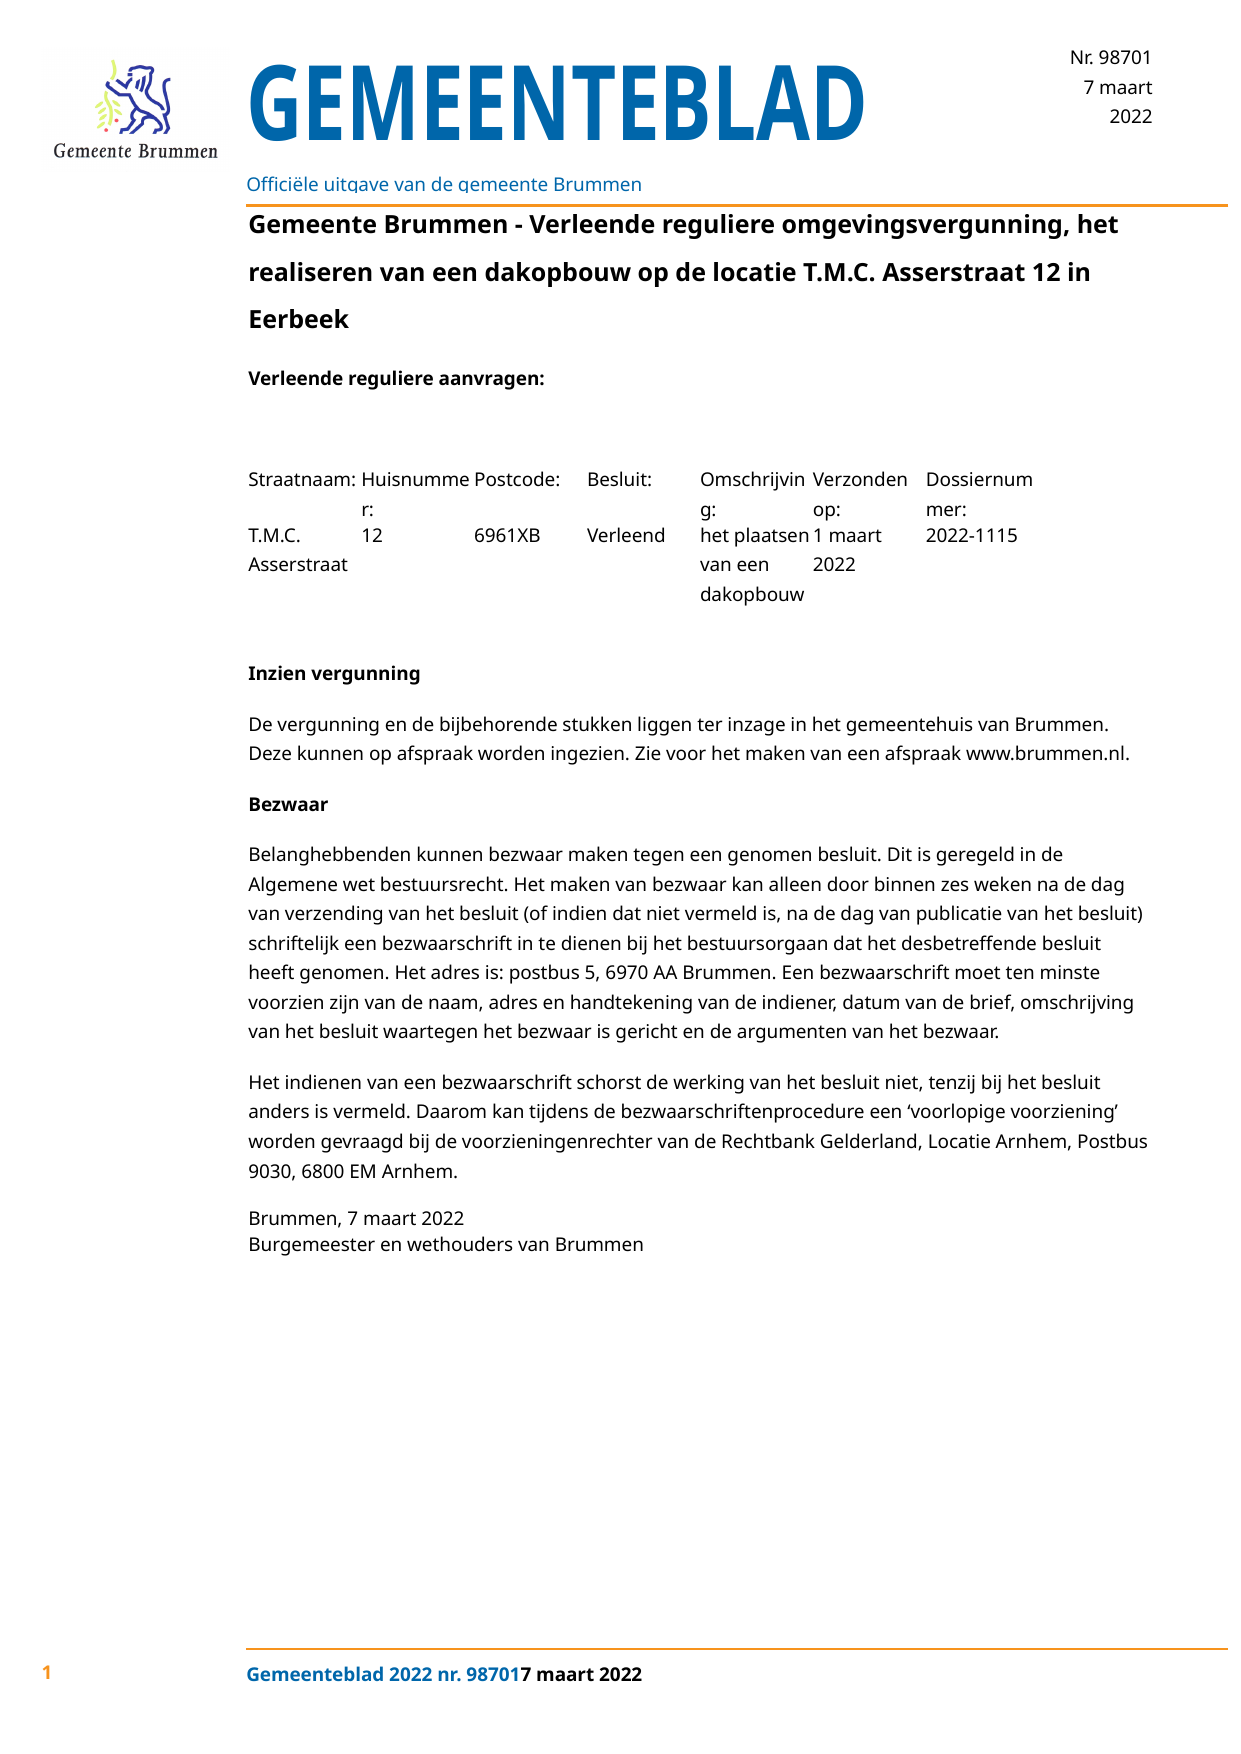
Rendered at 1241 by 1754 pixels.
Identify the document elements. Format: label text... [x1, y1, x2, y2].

text Inzien vergunning [248, 660, 1152, 686]
table_cell T.M.C. Asserstraat [248, 522, 361, 607]
table_header [1039, 466, 1152, 522]
table_cell 1 maart 2022 [813, 522, 926, 607]
text Belanghebbenden kunnen bezwaar maken tegen een genomen besluit. Dit is geregeld in de Algemene wet bestuursrecht. Het maken van bezwaar kan alleen door binnen zes weken na de dag van verzending van het besluit (of indien dat niet vermeld is, na de dag van publicatie van het besluit) schriftelijk een bezwaarschrift in te dienen bij het bestuursorgaan dat het desbetreffende besluit heeft genomen. Het adres is: postbus 5, 6970 AA Brummen. Een bezwaarschrift moet ten minste voorzien zijn van de naam, adres en handtekening van de indiener, datum van de brief, omschrijving van het besluit waartegen het bezwaar is gericht en de argumenten van het bezwaar. [248, 841, 1152, 1044]
text Brummen, 7 maart 2022 [248, 1206, 1152, 1231]
text Gemeente Brummen - Verleende reguliere omgevingsvergunning, het realiseren van een dakopbouw op de locatie T.M.C. Asserstraat 12 in Eerbeek [248, 207, 1152, 336]
table_header Straatnaam: [248, 466, 361, 522]
table_cell het plaatsen van een dakopbouw [700, 522, 813, 607]
table_header Postcode: [474, 466, 587, 522]
table_header Dossiernummer: [926, 466, 1038, 522]
table_cell 2022-1115 [926, 522, 1038, 607]
text Burgemeester en wethouders van Brummen [248, 1231, 1152, 1257]
table_header Huisnummer: [361, 466, 474, 522]
table_cell Verleend [587, 522, 700, 607]
table_header Verzonden op: [813, 466, 926, 522]
table_cell [1039, 522, 1152, 607]
table_header Besluit: [587, 466, 700, 522]
text Bezwaar [248, 791, 1152, 816]
table_header Omschrijving: [700, 466, 813, 522]
picture [41, 47, 231, 172]
text De vergunning en de bijbehorende stukken liggen ter inzage in het gemeentehuis van Brummen. Deze kunnen op afspraak worden ingezien. Zie voor het maken van een afspraak www.brummen.nl. [248, 711, 1152, 766]
table_cell 12 [361, 522, 474, 607]
text Het indienen van een bezwaarschrift schorst de werking van het besluit niet, tenzij bij het besluit anders is vermeld. Daarom kan tijdens de bezwaarschriftenprocedure een ‘voorlopige voorziening’ worden gevraagd bij de voorzieningenrechter van de Rechtbank Gelderland, Locatie Arnhem, Postbus 9030, 6800 EM Arnhem. [248, 1069, 1152, 1183]
text Verleende reguliere aanvragen: [248, 366, 1152, 391]
table_cell 6961XB [474, 522, 587, 607]
